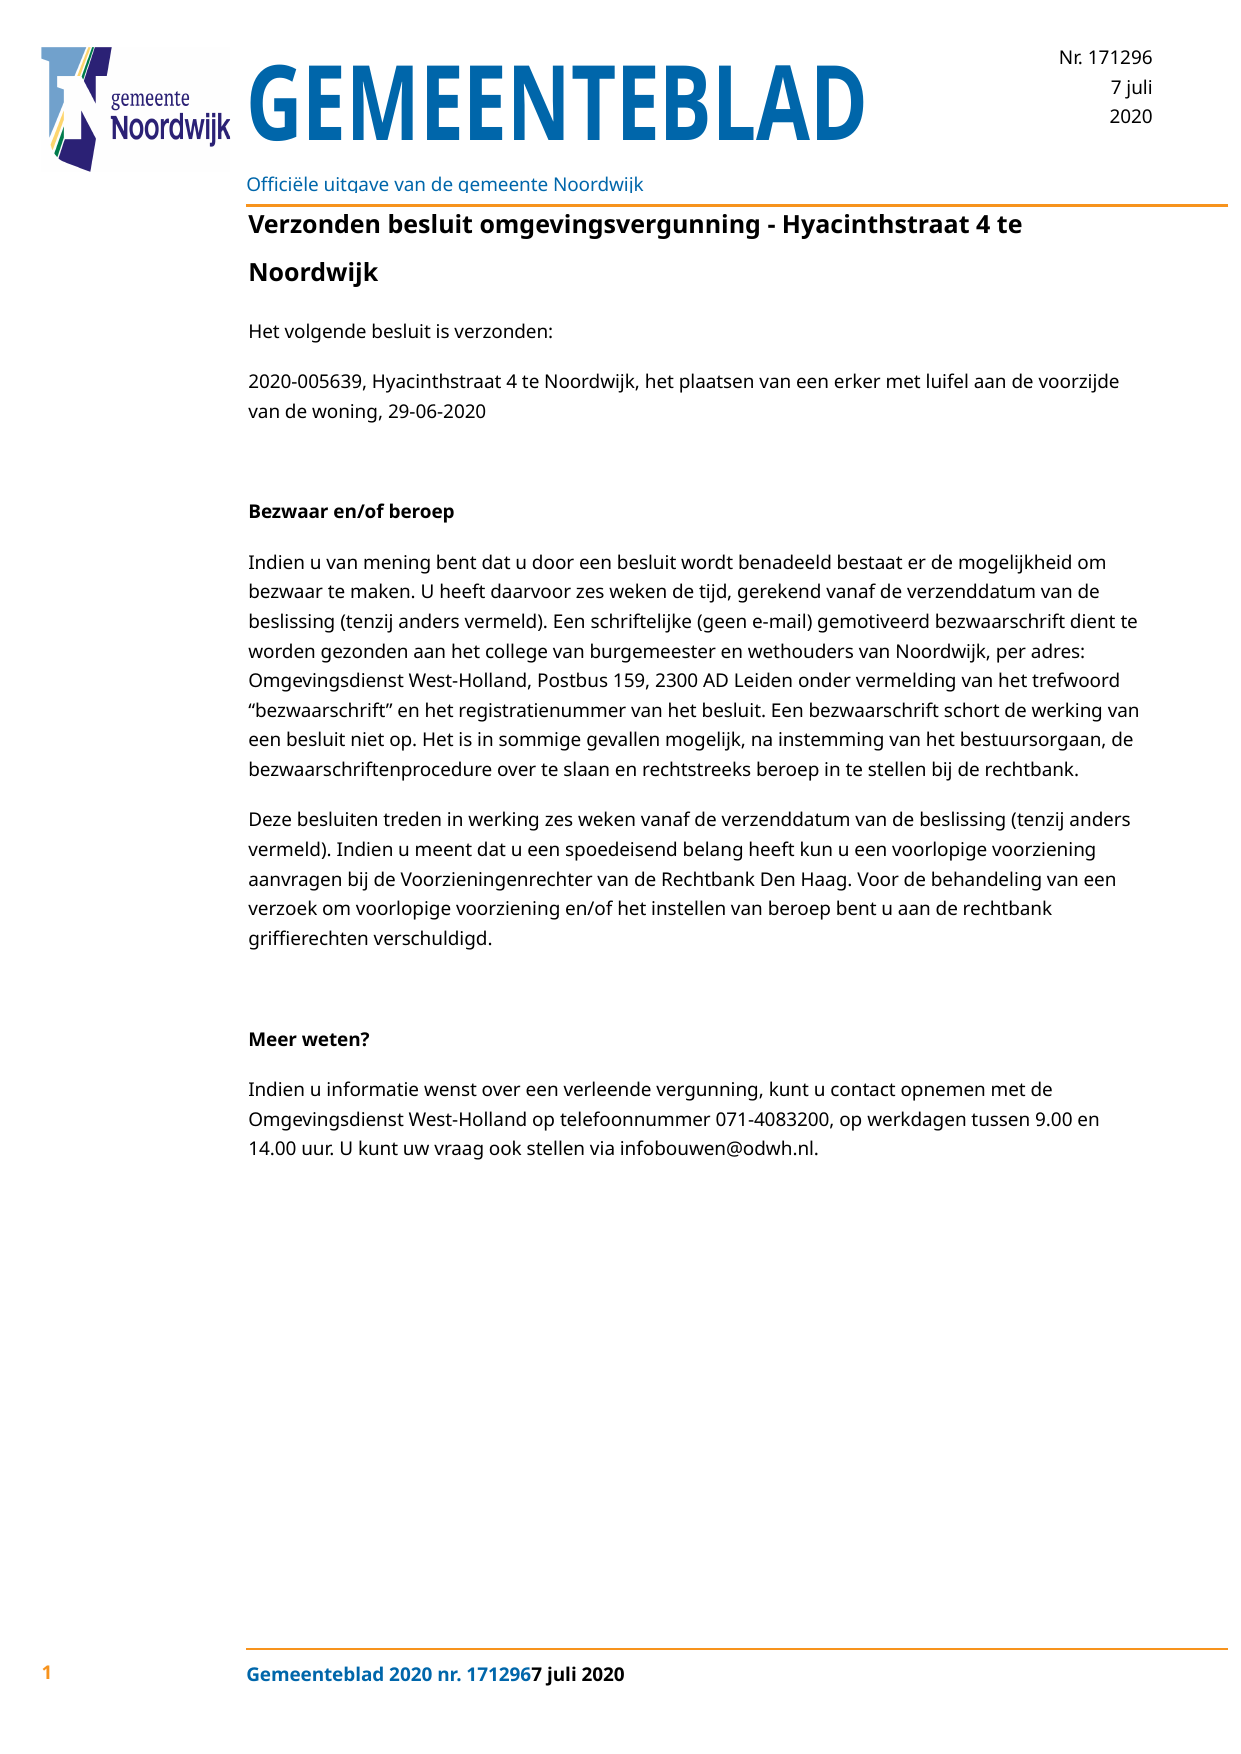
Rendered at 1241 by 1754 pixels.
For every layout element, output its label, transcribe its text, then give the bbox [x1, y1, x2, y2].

text Verzonden besluit omgevingsvergunning - Hyacinthstraat 4 te Noordwijk [248, 207, 1152, 288]
text Deze besluiten treden in werking zes weken vanaf de verzenddatum van de beslissing (tenzij anders vermeld). Indien u meent dat u een spoedeisend belang heeft kun u een voorlopige voorziening aanvragen bij de Voorzieningenrechter van de Rechtbank Den Haag. Voor de behandeling van een verzoek om voorlopige voorziening en/of het instellen van beroep bent u aan de rechtbank griffierechten verschuldigd. [248, 807, 1152, 951]
text 2020-005639, Hyacinthstraat 4 te Noordwijk, het plaatsen van een erker met luifel aan de voorzijde van de woning, 29-06-2020 [248, 368, 1152, 424]
text Het volgende besluit is verzonden: [248, 318, 1152, 344]
text Meer weten? [248, 1026, 1152, 1052]
text Indien u van mening bent dat u door een besluit wordt benadeeld bestaat er de mogelijkheid om bezwaar te maken. U heeft daarvoor zes weken de tijd, gerekend vanaf de verzenddatum van de beslissing (tenzij anders vermeld). Een schriftelijke (geen e-mail) gemotiveerd bezwaarschrift dient te worden gezonden aan het college van burgemeester en wethouders van Noordwijk, per adres: Omgevingsdienst West-Holland, Postbus 159, 2300 AD Leiden onder vermelding van het trefwoord “bezwaarschrift” en het registratienummer van het besluit. Een bezwaarschrift schort de werking van een besluit niet op. Het is in sommige gevallen mogelijk, na instemming van het bestuursorgaan, de bezwaarschriftenprocedure over te slaan en rechtstreeks beroep in te stellen bij de rechtbank. [248, 549, 1152, 782]
text Indien u informatie wenst over een verleende vergunning, kunt u contact opnemen met de Omgevingsdienst West-Holland op telefoonnummer 071-4083200, op werkdagen tussen 9.00 en 14.00 uur. U kunt uw vraag ook stellen via infobouwen@odwh.nl. [248, 1076, 1152, 1161]
text Bezwaar en/of beroep [248, 499, 1152, 524]
picture [41, 47, 231, 172]
